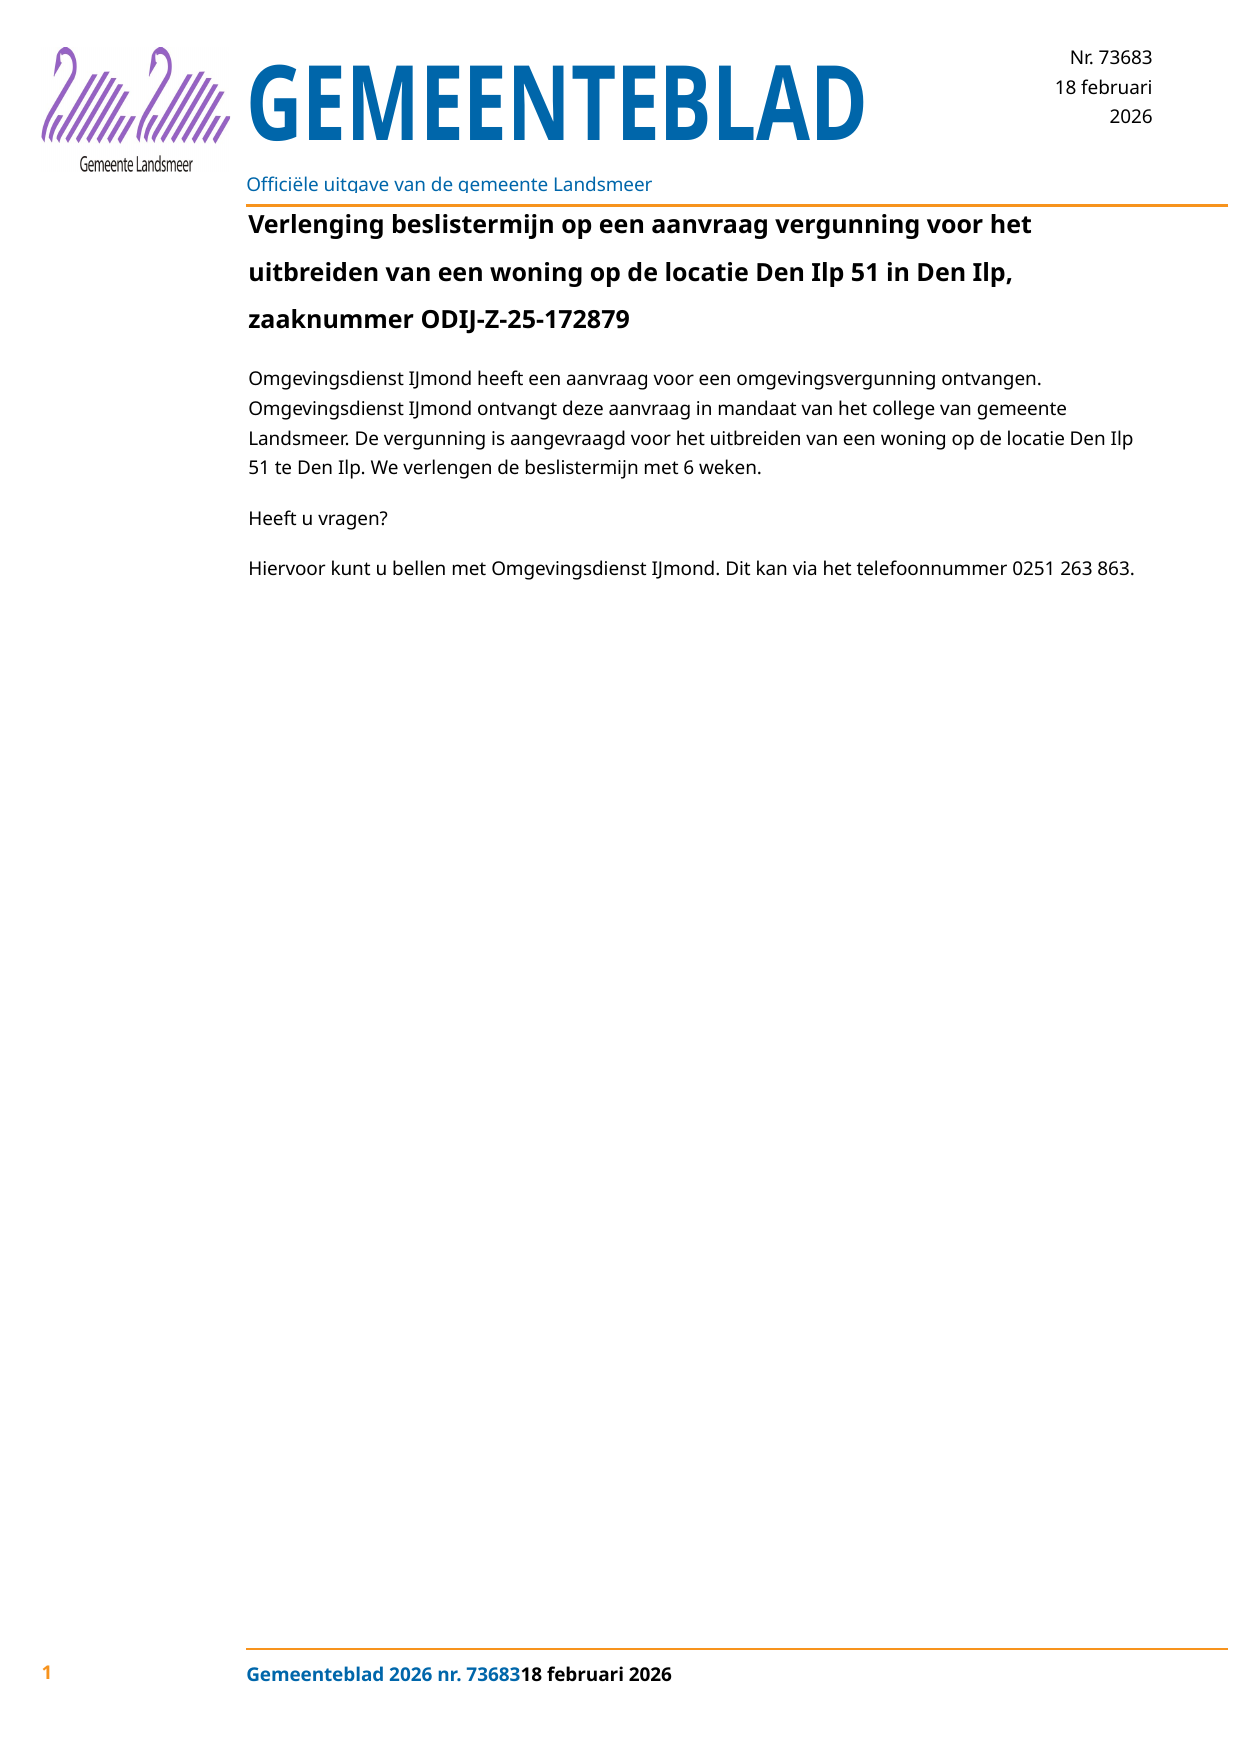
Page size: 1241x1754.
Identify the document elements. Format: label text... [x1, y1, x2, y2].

text Hiervoor kunt u bellen met Omgevingsdienst IJmond. Dit kan via het telefoonnummer 0251 263 863. [248, 555, 1152, 581]
text Heeft u vragen? [248, 505, 1152, 530]
picture [41, 47, 231, 172]
text Verlenging beslistermijn op een aanvraag vergunning voor het uitbreiden van een woning op de locatie Den Ilp 51 in Den Ilp, zaaknummer ODIJ-Z-25-172879 [248, 207, 1152, 336]
text Omgevingsdienst IJmond heeft een aanvraag voor een omgevingsvergunning ontvangen. Omgevingsdienst IJmond ontvangt deze aanvraag in mandaat van het college van gemeente Landsmeer. De vergunning is aangevraagd voor het uitbreiden van een woning op de locatie Den Ilp 51 te Den Ilp. We verlengen de beslistermijn met 6 weken. [248, 366, 1152, 480]
